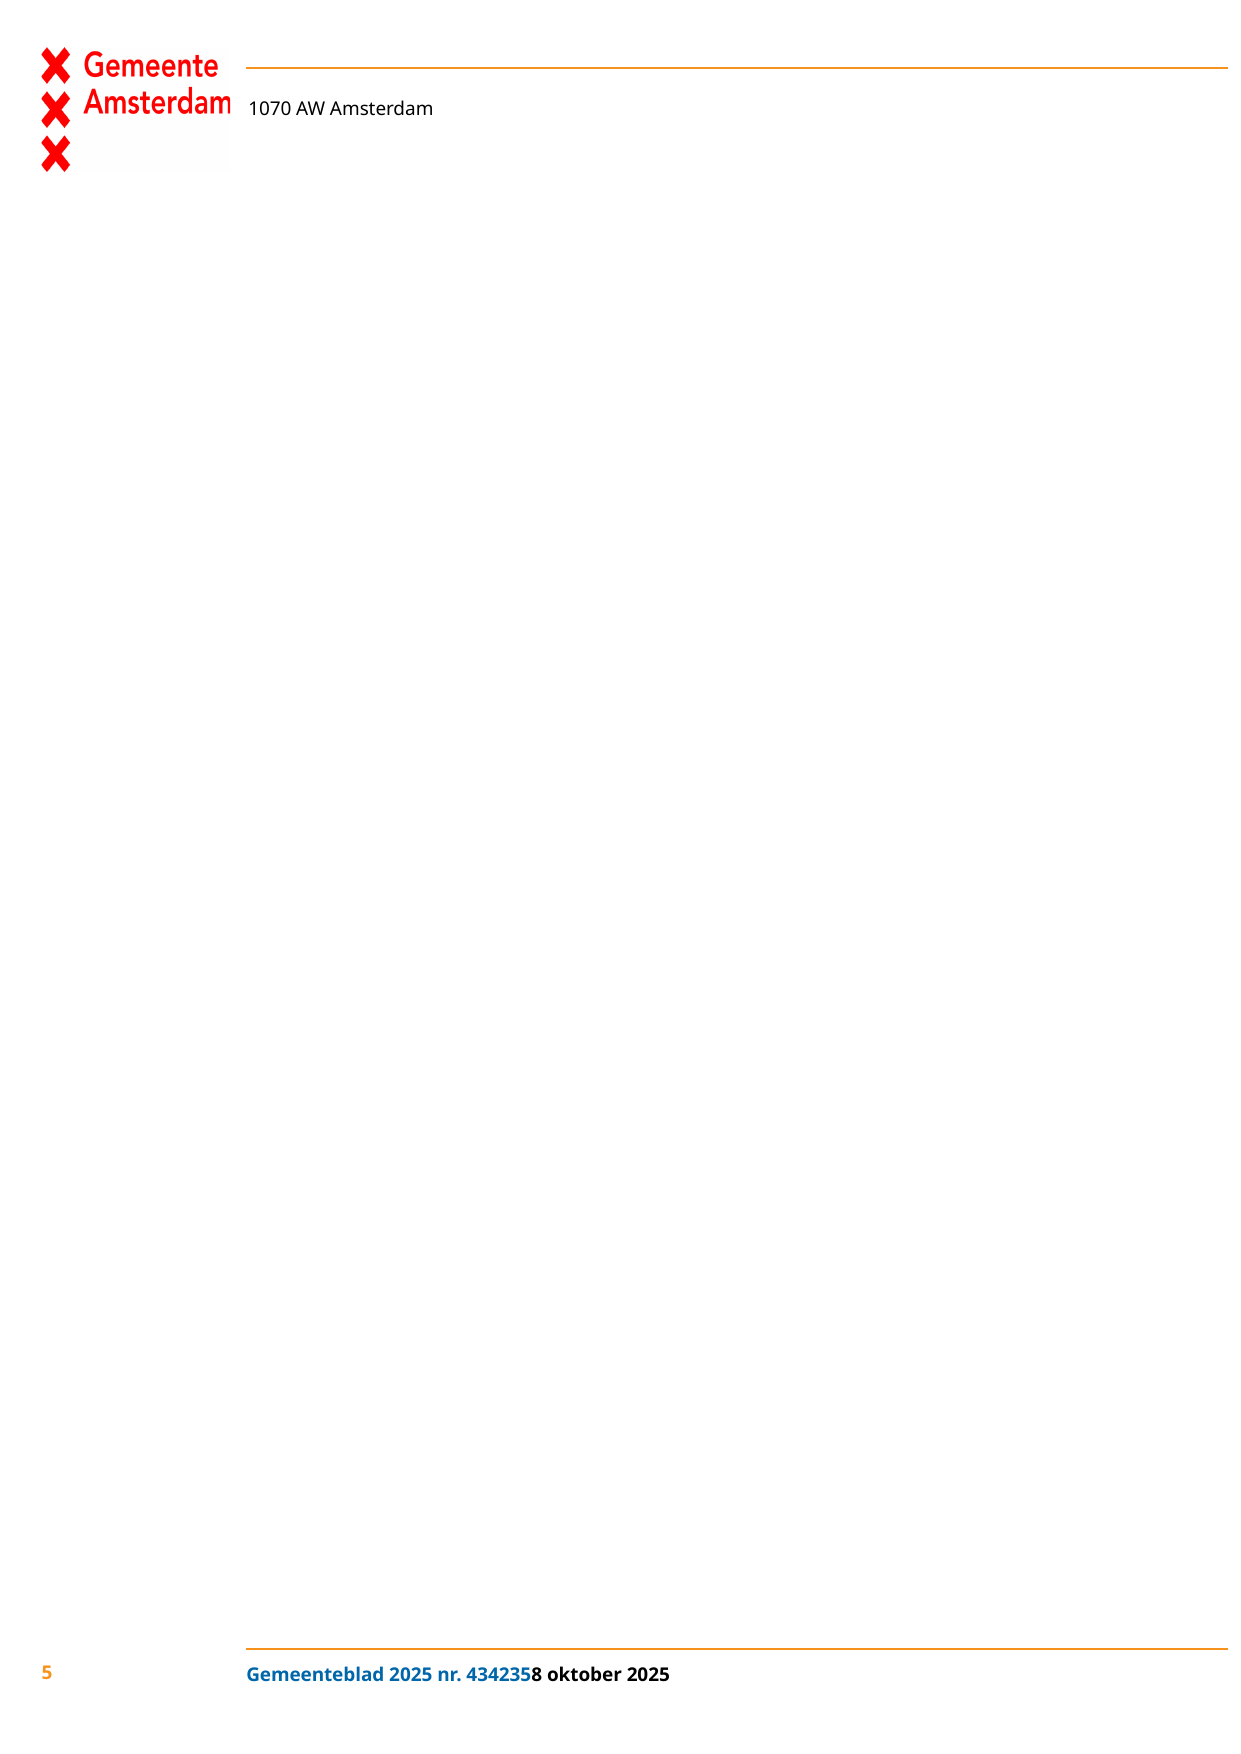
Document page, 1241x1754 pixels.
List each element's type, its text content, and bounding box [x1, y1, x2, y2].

text 1070 AW Amsterdam [248, 95, 1152, 121]
picture [41, 47, 231, 172]
